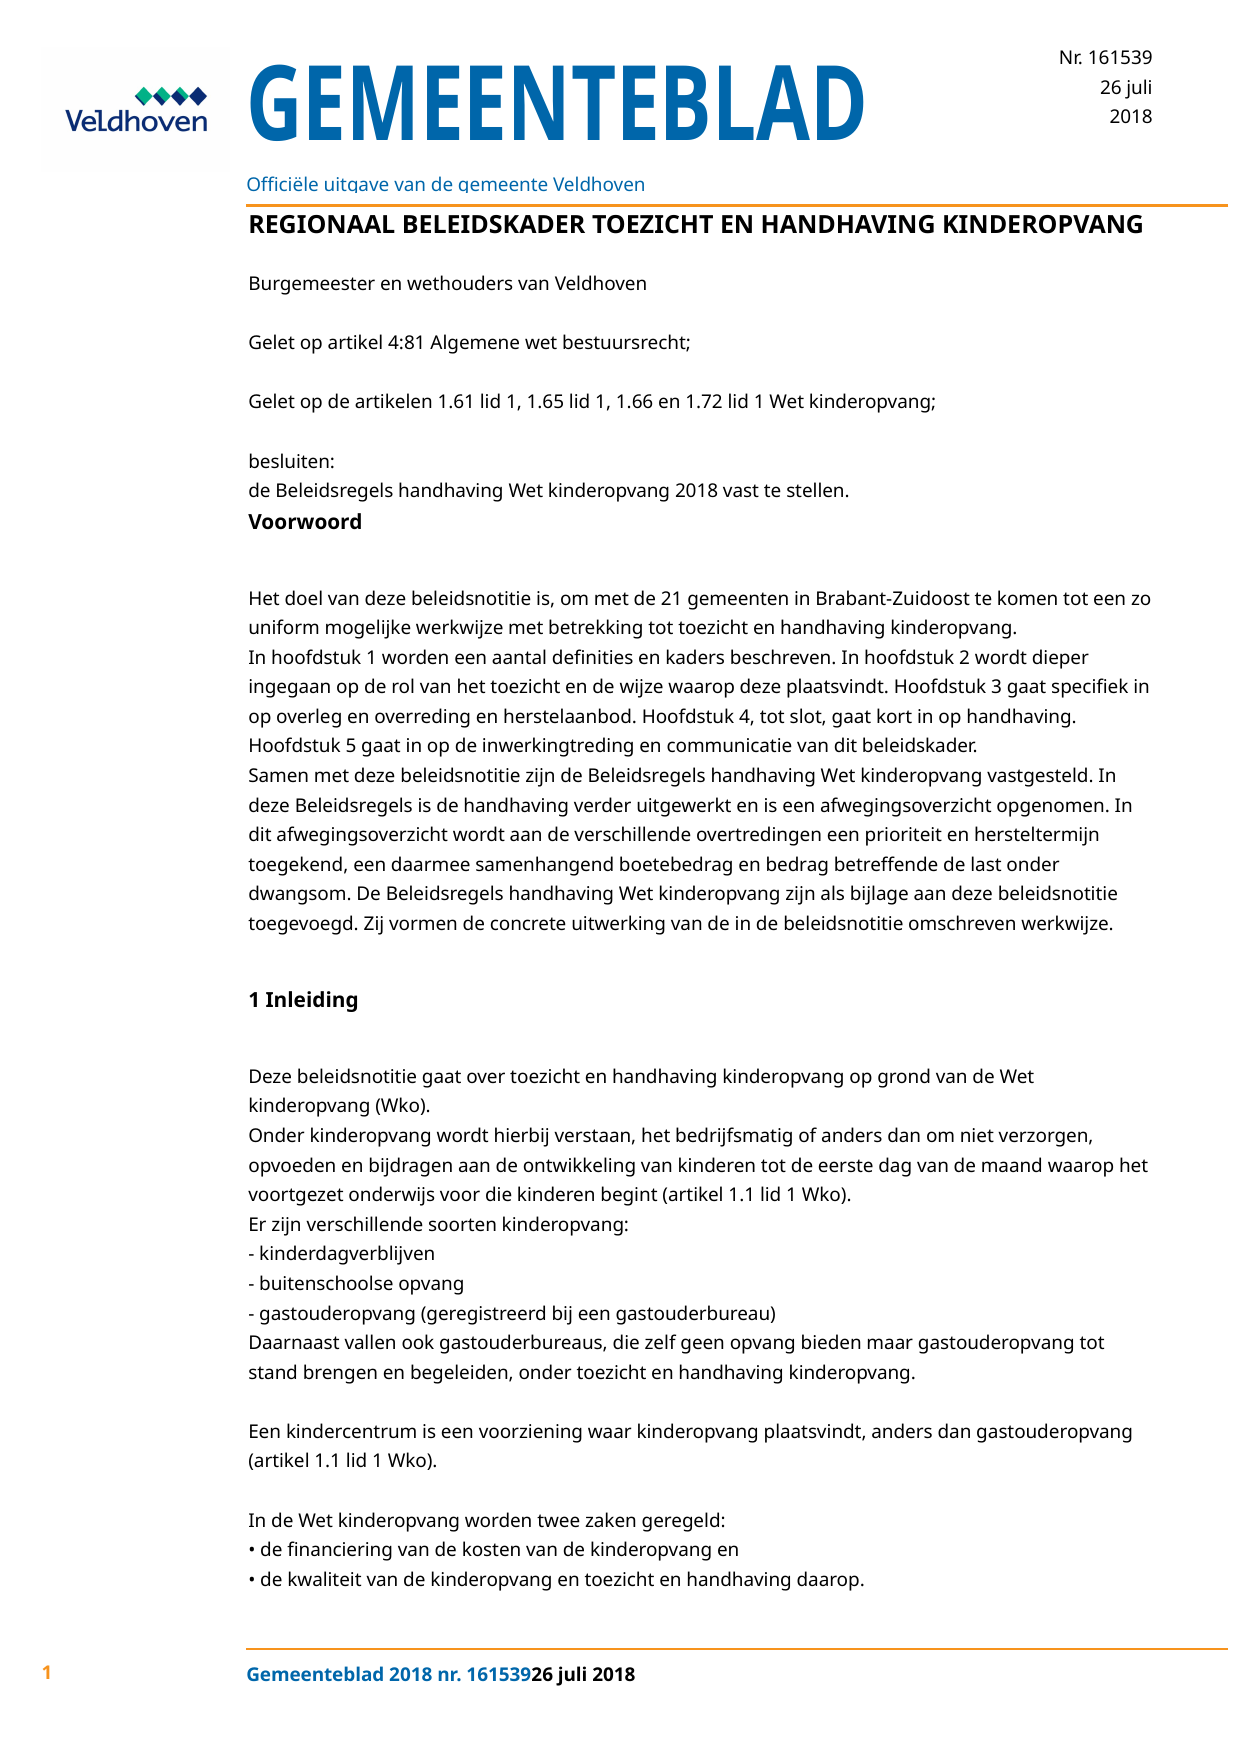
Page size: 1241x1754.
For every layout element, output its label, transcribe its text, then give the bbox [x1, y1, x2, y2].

text Daarnaast vallen ook gastouderbureaus, die zelf geen opvang bieden maar gastouderopvang tot stand brengen en begeleiden, onder toezicht en handhaving kinderopvang. [248, 1329, 1152, 1384]
text 1 Inleiding [248, 985, 1152, 1014]
text Een kindercentrum is een voorziening waar kinderopvang plaatsvindt, anders dan gastouderopvang (artikel 1.1 lid 1 Wko). [248, 1418, 1152, 1473]
text Voorwoord [248, 507, 1152, 535]
picture [41, 47, 231, 172]
text In hoofdstuk 1 worden een aantal definities en kaders beschreven. In hoofdstuk 2 wordt dieper ingegaan op de rol van het toezicht en de wijze waarop deze plaatsvindt. Hoofdstuk 3 gaat specifiek in op overleg en overreding en herstelaanbod. Hoofdstuk 4, tot slot, gaat kort in op handhaving. Hoofdstuk 5 gaat in op de inwerkingtreding en communicatie van dit beleidskader. [248, 644, 1152, 758]
text Gelet op de artikelen 1.61 lid 1, 1.65 lid 1, 1.66 en 1.72 lid 1 Wet kinderopvang; [248, 389, 1152, 414]
text Samen met deze beleidsnotitie zijn de Beleidsregels handhaving Wet kinderopvang vastgesteld. In deze Beleidsregels is de handhaving verder uitgewerkt en is een afwegingsoverzicht opgenomen. In dit afwegingsoverzicht wordt aan de verschillende overtredingen een prioriteit en hersteltermijn toegekend, een daarmee samenhangend boetebedrag en bedrag betreffende de last onder dwangsom. De Beleidsregels handhaving Wet kinderopvang zijn als bijlage aan deze beleidsnotitie toegevoegd. Zij vormen de concrete uitwerking van de in de beleidsnotitie omschreven werkwijze. [248, 762, 1152, 936]
text - kinderdagverblijven [248, 1241, 1152, 1266]
text - buitenschoolse opvang [248, 1270, 1152, 1296]
text besluiten: [248, 448, 1152, 473]
text • de financiering van de kosten van de kinderopvang en [248, 1536, 1152, 1562]
text Burgemeester en wethouders van Veldhoven [248, 270, 1152, 296]
text Er zijn verschillende soorten kinderopvang: [248, 1211, 1152, 1237]
text de Beleidsregels handhaving Wet kinderopvang 2018 vast te stellen. [248, 477, 1152, 503]
text Onder kinderopvang wordt hierbij verstaan, het bedrijfsmatig of anders dan om niet verzorgen, opvoeden en bijdragen aan de ontwikkeling van kinderen tot de eerste dag van de maand waarop het voortgezet onderwijs voor die kinderen begint (artikel 1.1 lid 1 Wko). [248, 1122, 1152, 1207]
text Het doel van deze beleidsnotitie is, om met de 21 gemeenten in Brabant-Zuidoost te komen tot een zo uniform mogelijke werkwijze met betrekking tot toezicht en handhaving kinderopvang. [248, 585, 1152, 640]
text REGIONAAL BELEIDSKADER TOEZICHT EN HANDHAVING KINDEROPVANG [248, 207, 1152, 241]
text Deze beleidsnotitie gaat over toezicht en handhaving kinderopvang op grond van de Wet kinderopvang (Wko). [248, 1063, 1152, 1118]
text • de kwaliteit van de kinderopvang en toezicht en handhaving daarop. [248, 1566, 1152, 1592]
text Gelet op artikel 4:81 Algemene wet bestuursrecht; [248, 329, 1152, 355]
text - gastouderopvang (geregistreerd bij een gastouderbureau) [248, 1300, 1152, 1325]
text In de Wet kinderopvang worden twee zaken geregeld: [248, 1507, 1152, 1532]
